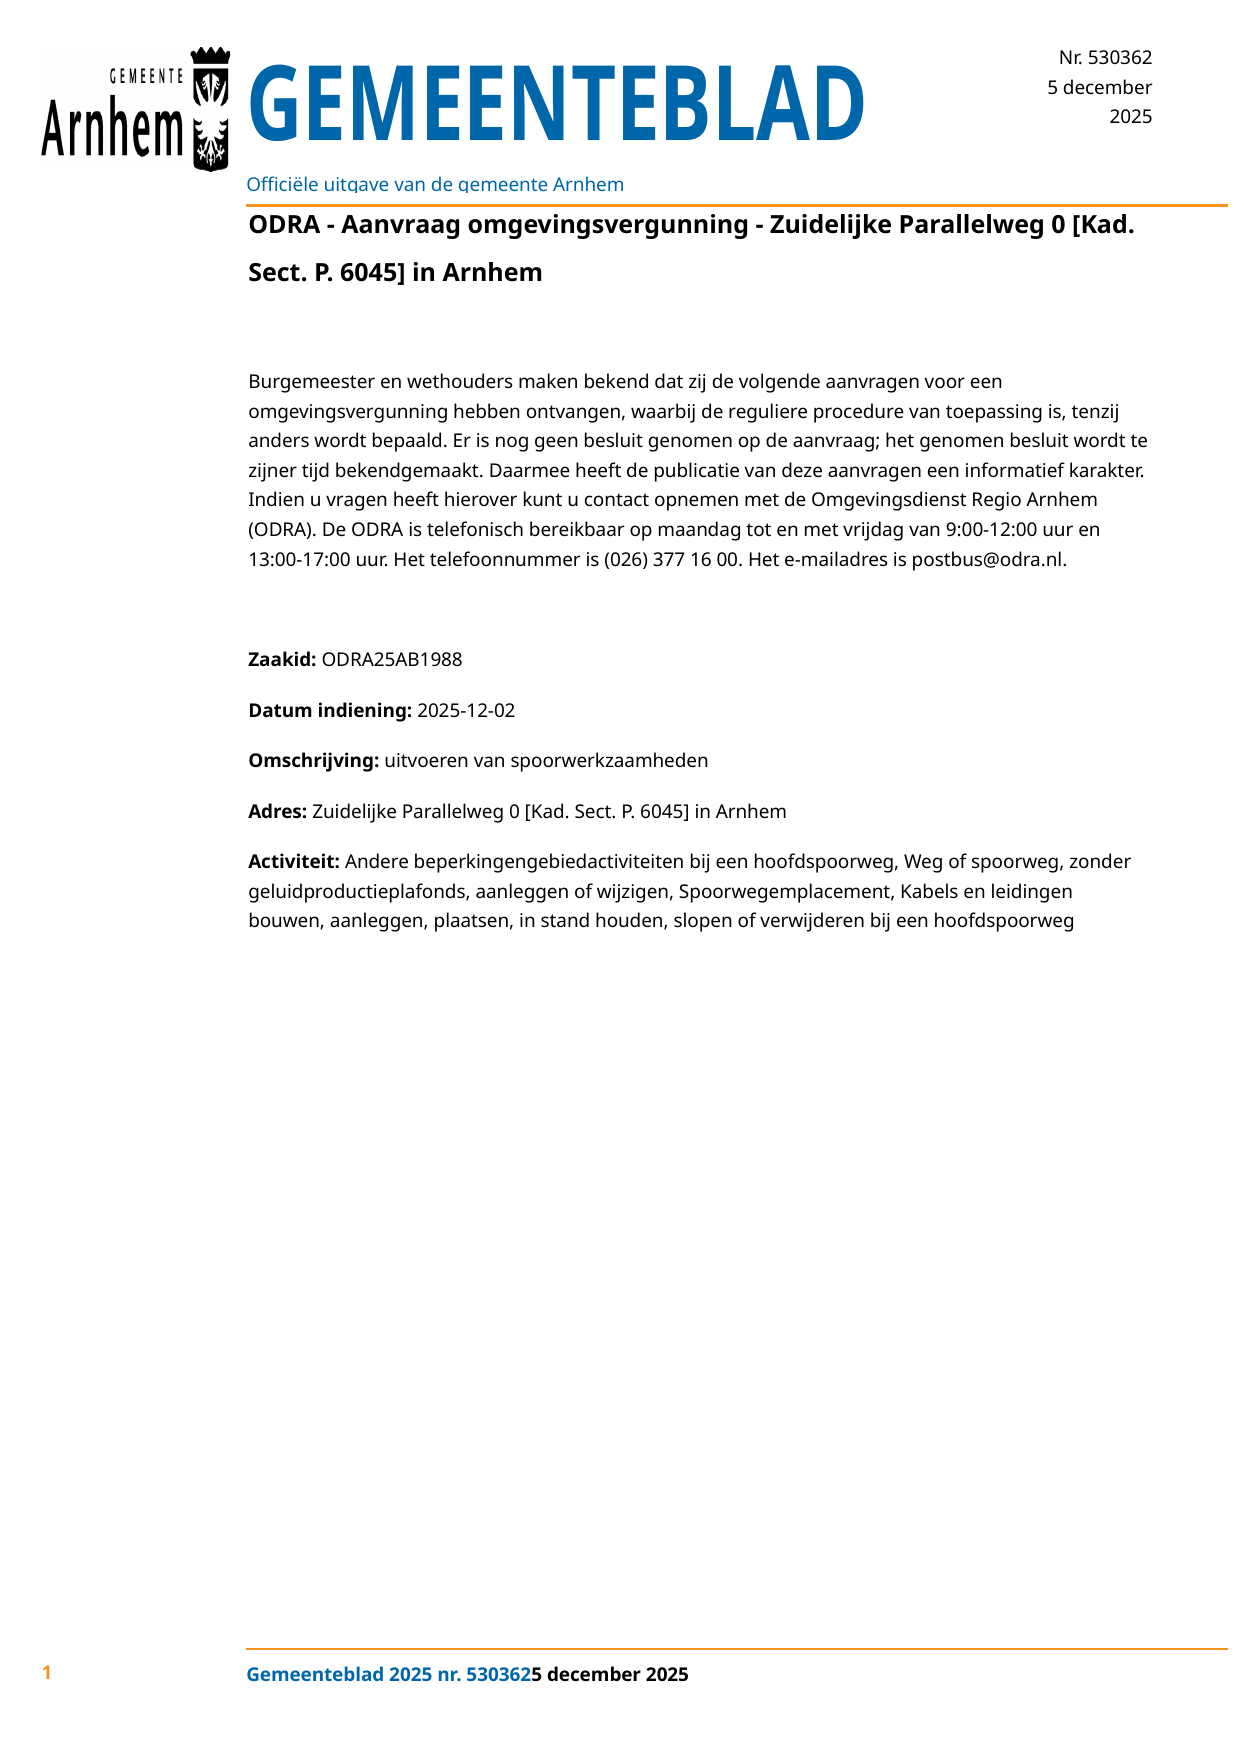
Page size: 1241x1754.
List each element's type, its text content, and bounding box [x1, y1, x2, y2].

text ODRA - Aanvraag omgevingsvergunning - Zuidelijke Parallelweg 0 [Kad. Sect. P. 6045] in Arnhem [248, 207, 1152, 288]
text Activiteit: Andere beperkingengebiedactiviteiten bij een hoofdspoorweg, Weg of spoorweg, zonder geluidproductieplafonds, aanleggen of wijzigen, Spoorwegemplacement, Kabels en leidingen bouwen, aanleggen, plaatsen, in stand houden, slopen of verwijderen bij een hoofdspoorweg [248, 848, 1152, 933]
text Zaakid: ODRA25AB1988 [248, 647, 1152, 672]
picture [41, 47, 231, 172]
text Datum indiening: 2025-12-02 [248, 697, 1152, 723]
text Adres: Zuidelijke Parallelweg 0 [Kad. Sect. P. 6045] in Arnhem [248, 798, 1152, 824]
text Omschrijving: uitvoeren van spoorwerkzaamheden [248, 747, 1152, 773]
text Burgemeester en wethouders maken bekend dat zij de volgende aanvragen voor een omgevingsvergunning hebben ontvangen, waarbij de reguliere procedure van toepassing is, tenzij anders wordt bepaald. Er is nog geen besluit genomen op de aanvraag; het genomen besluit wordt te zijner tijd bekendgemaakt. Daarmee heeft de publicatie van deze aanvragen een informatief karakter. Indien u vragen heeft hierover kunt u contact opnemen met de Omgevingsdienst Regio Arnhem (ODRA). De ODRA is telefonisch bereikbaar op maandag tot en met vrijdag van 9:00-12:00 uur en 13:00-17:00 uur. Het telefoonnummer is (026) 377 16 00. Het e-mailadres is postbus@odra.nl. [248, 368, 1152, 572]
